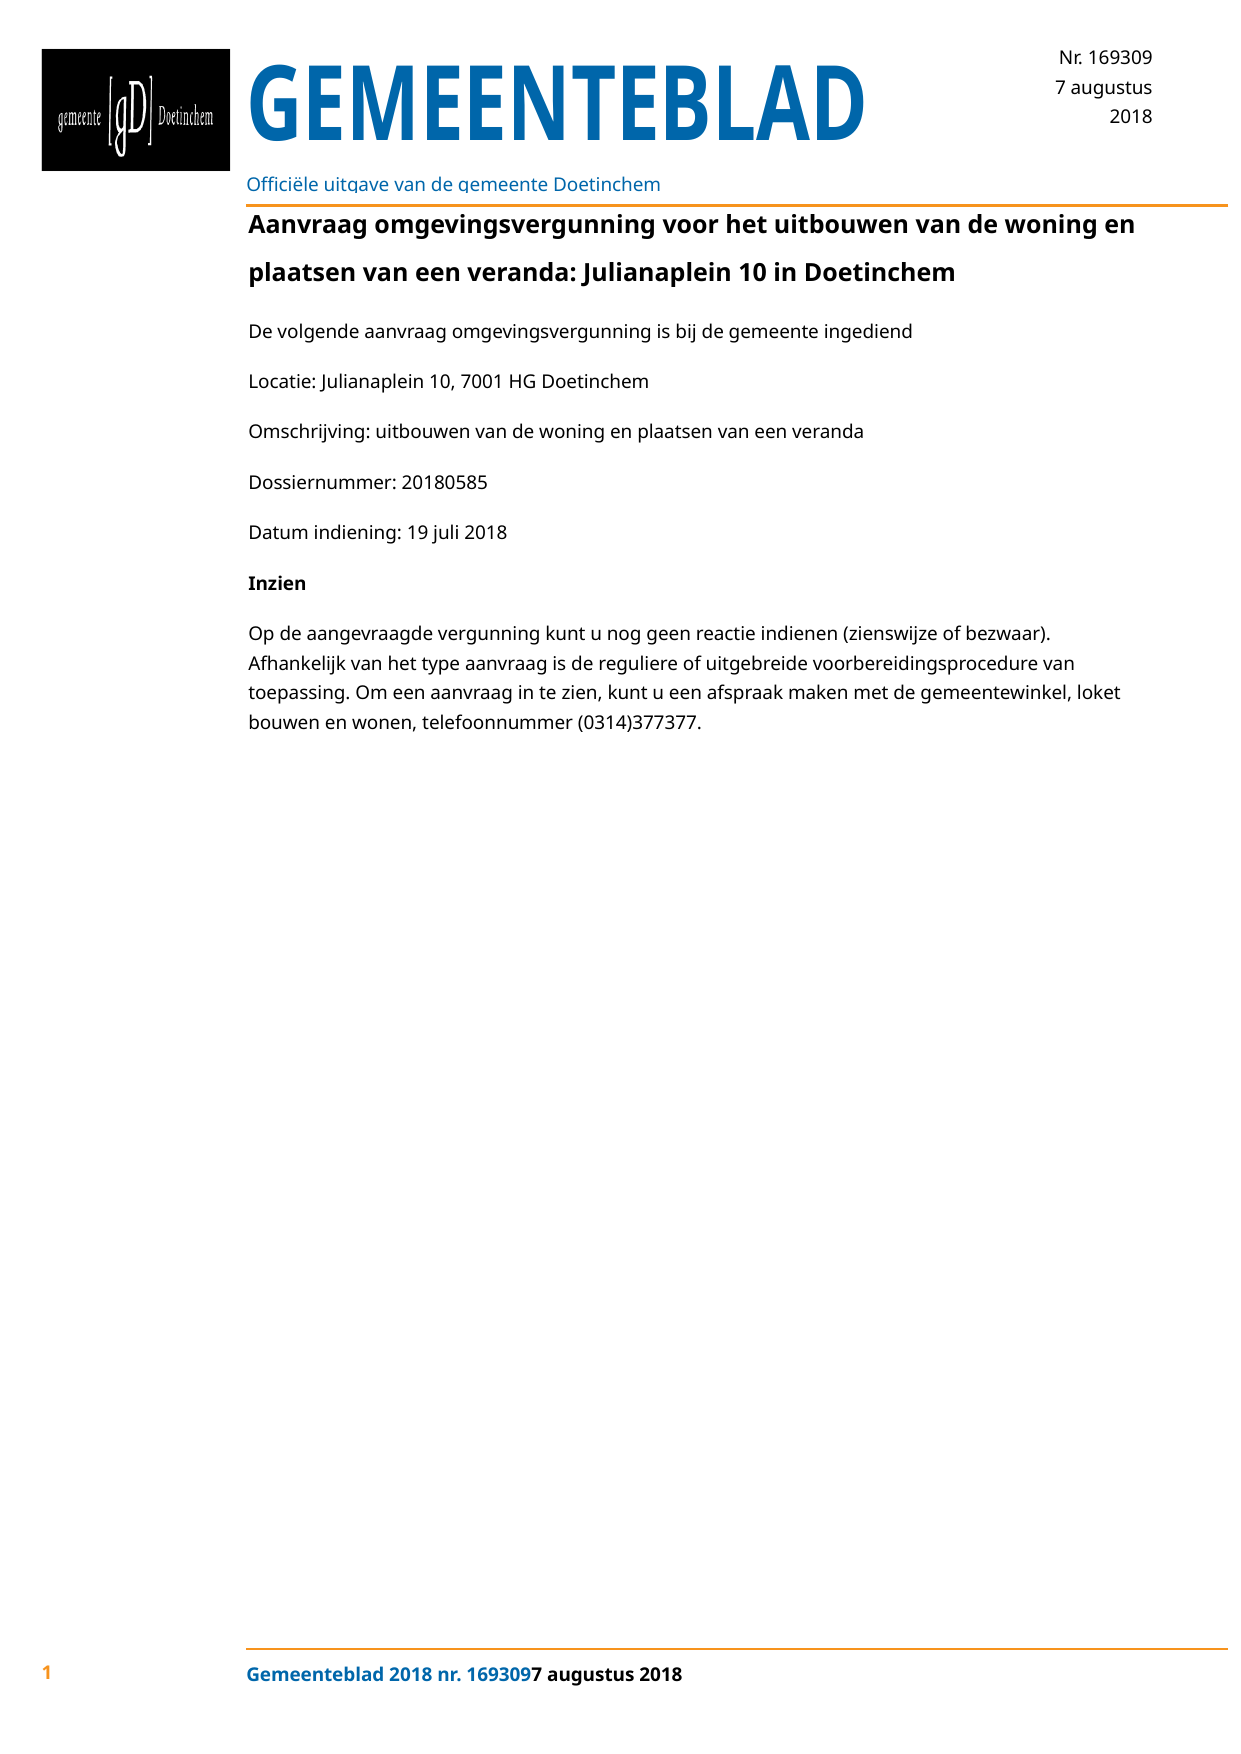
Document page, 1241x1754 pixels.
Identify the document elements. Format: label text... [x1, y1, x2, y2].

text Dossiernummer: 20180585 [248, 469, 1152, 495]
text Locatie: Julianaplein 10, 7001 HG Doetinchem [248, 368, 1152, 394]
text Op de aangevraagde vergunning kunt u nog geen reactie indienen (zienswijze of bezwaar). Afhankelijk van het type aanvraag is de reguliere of uitgebreide voorbereidingsprocedure van toepassing. Om een aanvraag in te zien, kunt u een afspraak maken met de gemeentewinkel, loket bouwen en wonen, telefoonnummer (0314)377377. [248, 620, 1152, 735]
picture [41, 47, 231, 172]
text Inzien [248, 570, 1152, 596]
text Aanvraag omgevingsvergunning voor het uitbouwen van de woning en plaatsen van een veranda: Julianaplein 10 in Doetinchem [248, 207, 1152, 288]
text De volgende aanvraag omgevingsvergunning is bij de gemeente ingediend [248, 318, 1152, 344]
text Datum indiening: 19 juli 2018 [248, 519, 1152, 545]
text Omschrijving: uitbouwen van de woning en plaatsen van een veranda [248, 419, 1152, 444]
